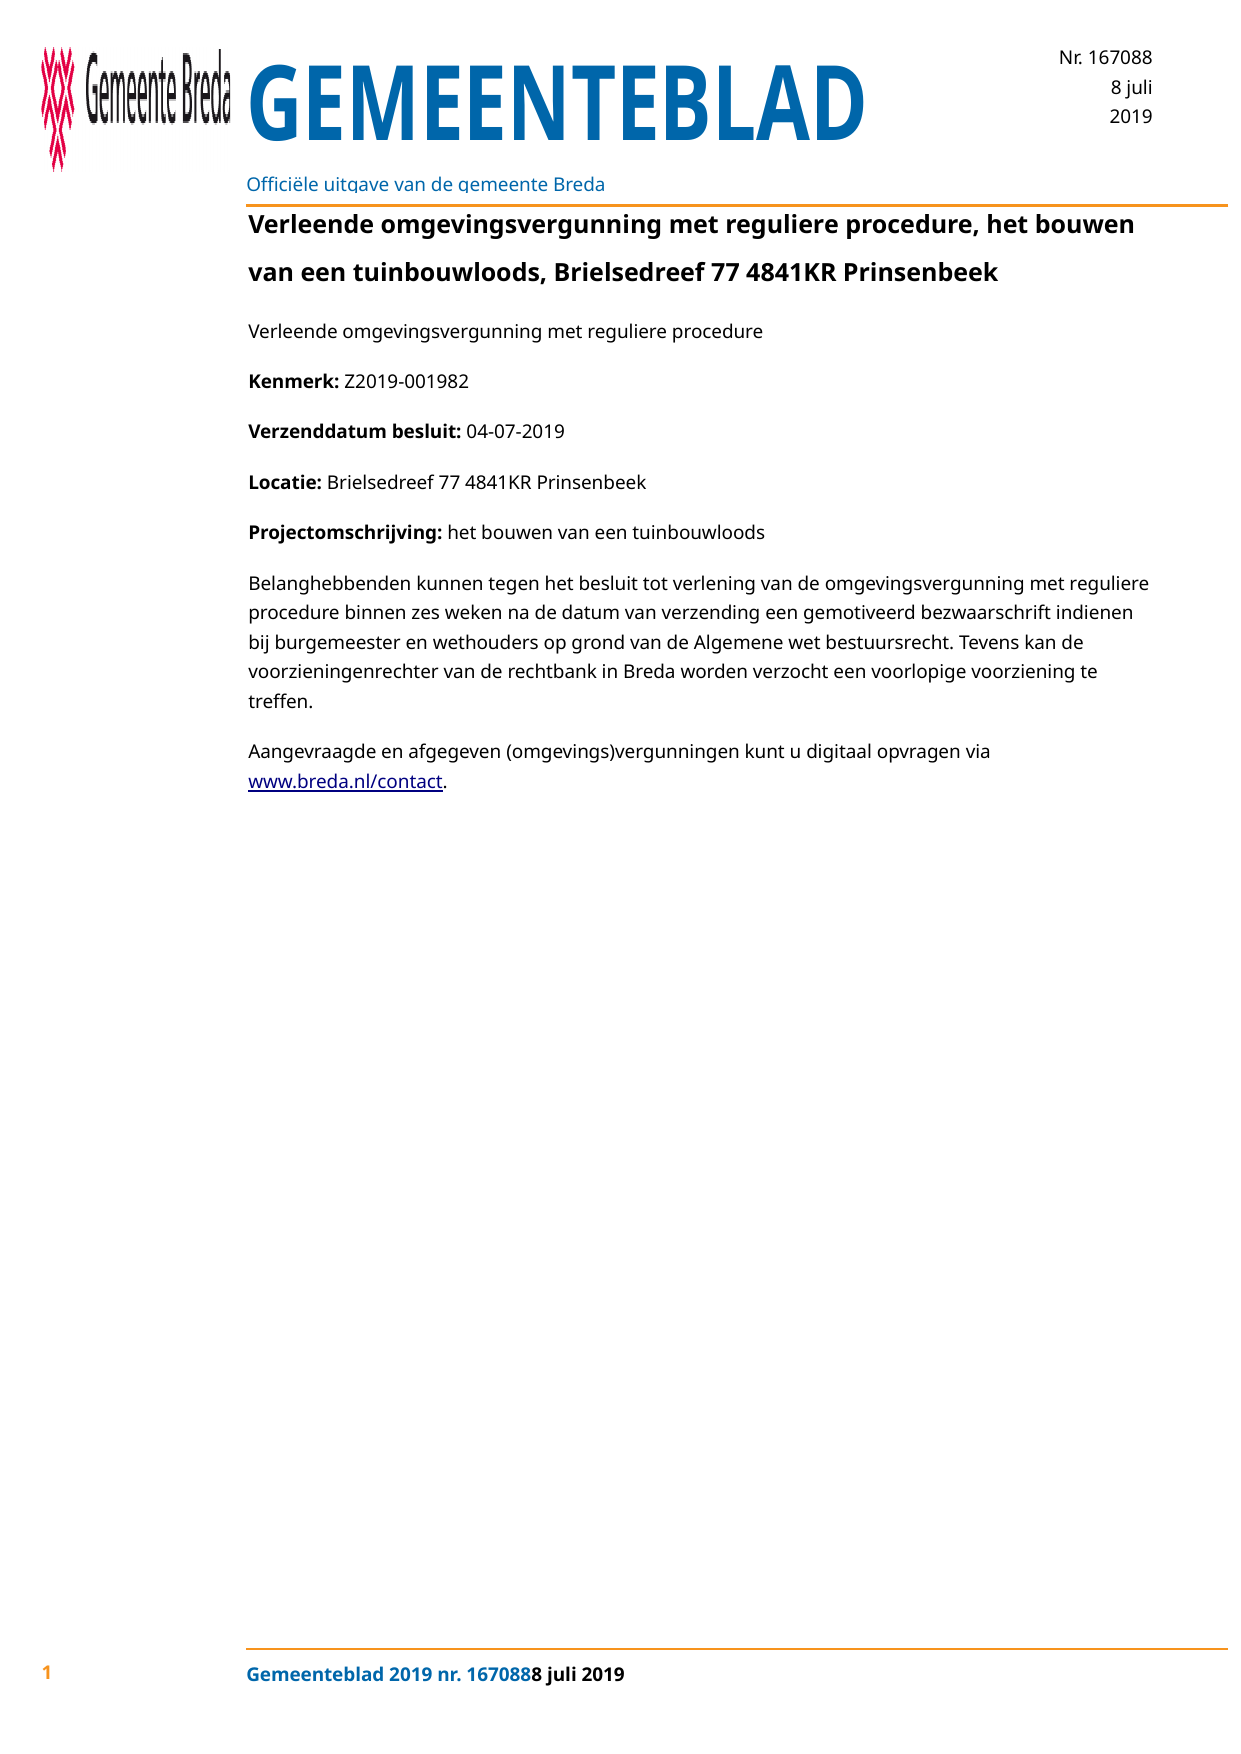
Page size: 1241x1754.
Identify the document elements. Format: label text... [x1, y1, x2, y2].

text Verleende omgevingsvergunning met reguliere procedure, het bouwen van een tuinbouwloods, Brielsedreef 77 4841KR Prinsenbeek [248, 207, 1152, 288]
picture [41, 47, 231, 172]
text Aangevraagde en afgegeven (omgevings)vergunningen kunt u digitaal opvragen via www.breda.nl/contact. [248, 739, 1152, 794]
text Projectomschrijving: het bouwen van een tuinbouwloods [248, 519, 1152, 545]
text Locatie: Brielsedreef 77 4841KR Prinsenbeek [248, 469, 1152, 495]
text Kenmerk: Z2019-001982 [248, 368, 1152, 394]
text Belanghebbenden kunnen tegen het besluit tot verlening van de omgevingsvergunning met reguliere procedure binnen zes weken na de datum van verzending een gemotiveerd bezwaarschrift indienen bij burgemeester en wethouders op grond van de Algemene wet bestuursrecht. Tevens kan de voorzieningenrechter van de rechtbank in Breda worden verzocht een voorlopige voorziening te treffen. [248, 570, 1152, 714]
text Verzenddatum besluit: 04-07-2019 [248, 419, 1152, 444]
text Verleende omgevingsvergunning met reguliere procedure [248, 318, 1152, 344]
